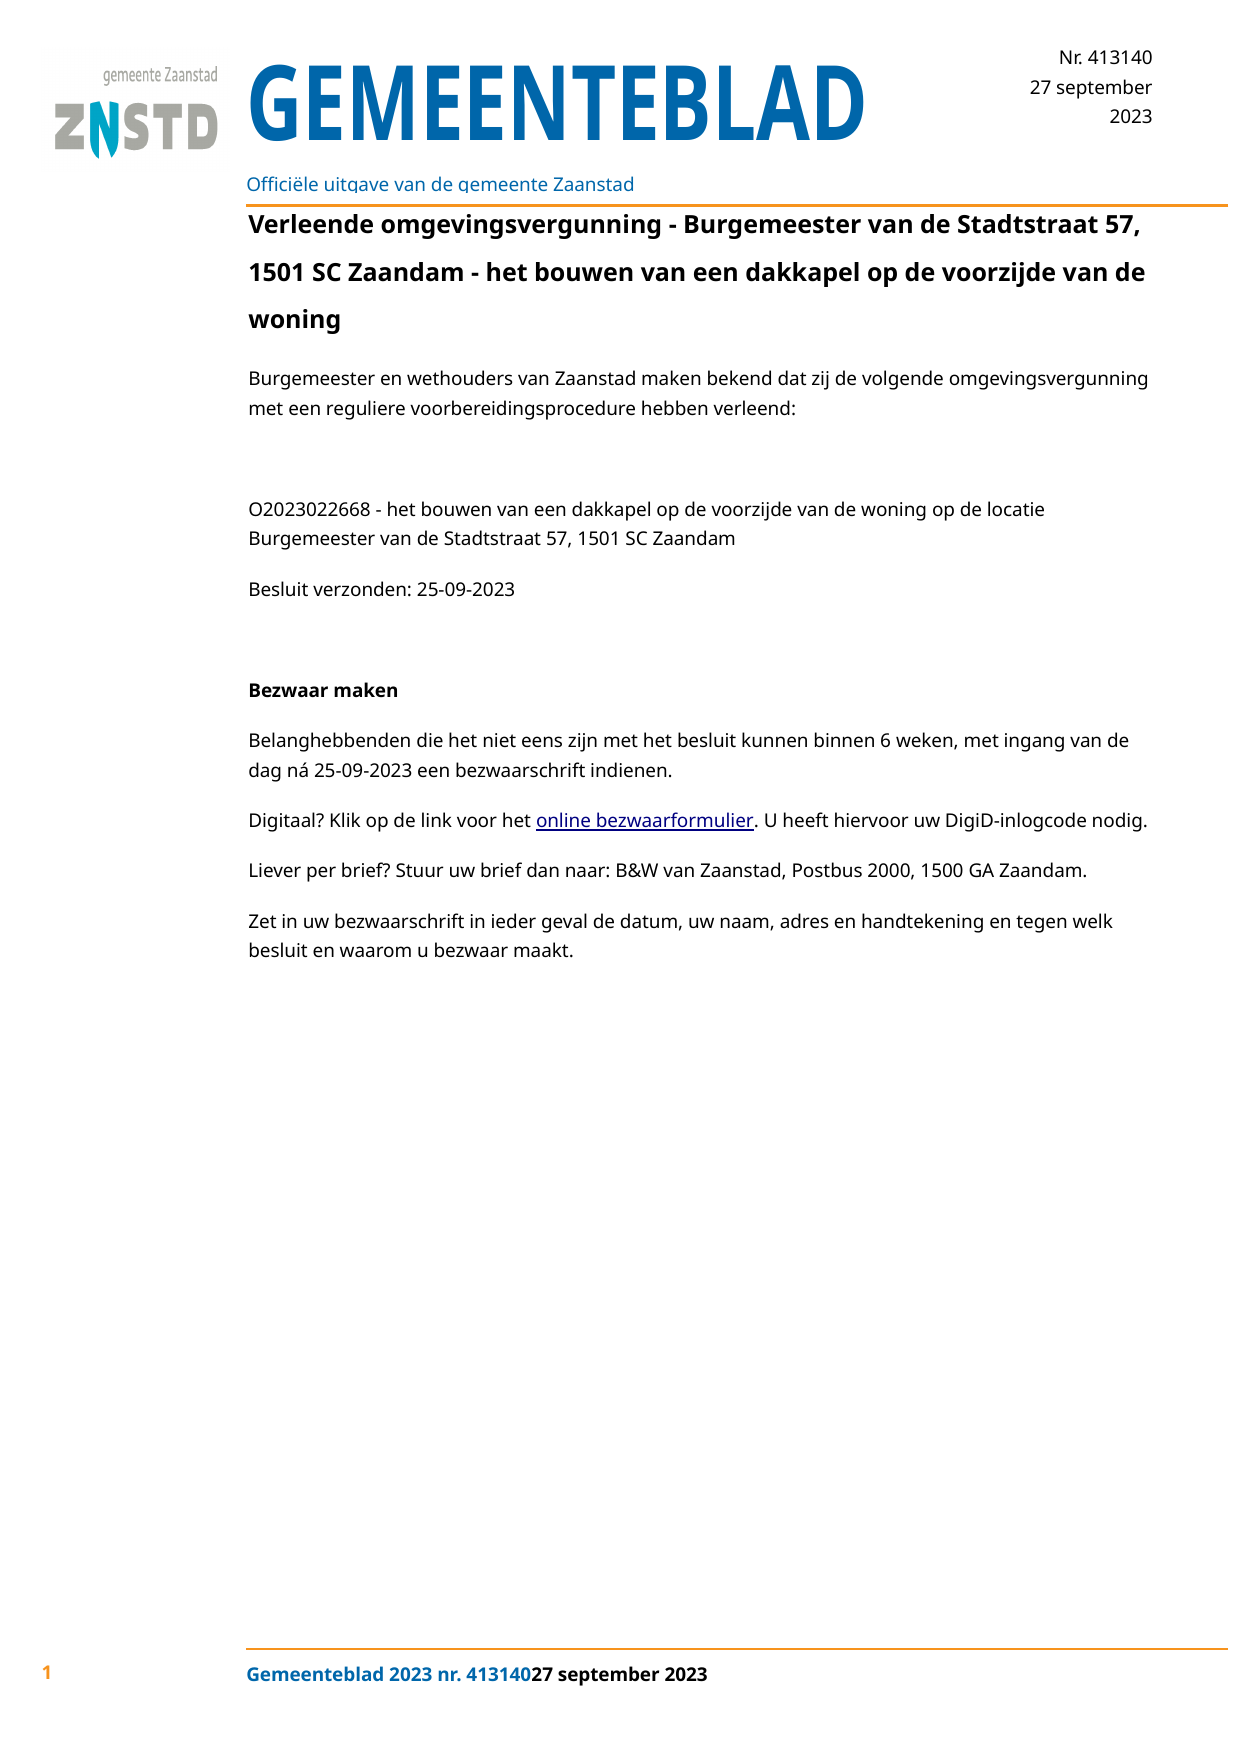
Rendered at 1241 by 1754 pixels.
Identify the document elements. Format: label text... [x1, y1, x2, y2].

text Besluit verzonden: 25-09-2023 [248, 576, 1152, 602]
text Zet in uw bezwaarschrift in ieder geval de datum, uw naam, adres en handtekening en tegen welk besluit en waarom u bezwaar maakt. [248, 908, 1152, 963]
text Burgemeester en wethouders van Zaanstad maken bekend dat zij de volgende omgevingsvergunning met een reguliere voorbereidingsprocedure hebben verleend: [248, 366, 1152, 421]
text Verleende omgevingsvergunning - Burgemeester van de Stadtstraat 57, 1501 SC Zaandam - het bouwen van een dakkapel op de voorzijde van de woning [248, 207, 1152, 336]
picture [41, 47, 231, 172]
text O2023022668 - het bouwen van een dakkapel op de voorzijde van de woning op de locatie Burgemeester van de Stadtstraat 57, 1501 SC Zaandam [248, 496, 1152, 551]
text Liever per brief? Stuur uw brief dan naar: B&W van Zaanstad, Postbus 2000, 1500 GA Zaandam. [248, 858, 1152, 883]
text Belanghebbenden die het niet eens zijn met het besluit kunnen binnen 6 weken, met ingang van de dag ná 25-09-2023 een bezwaarschrift indienen. [248, 727, 1152, 782]
text Bezwaar maken [248, 677, 1152, 702]
text Digitaal? Klik op de link voor het online bezwaarformulier. U heeft hiervoor uw DigiD-inlogcode nodig. [248, 807, 1152, 833]
